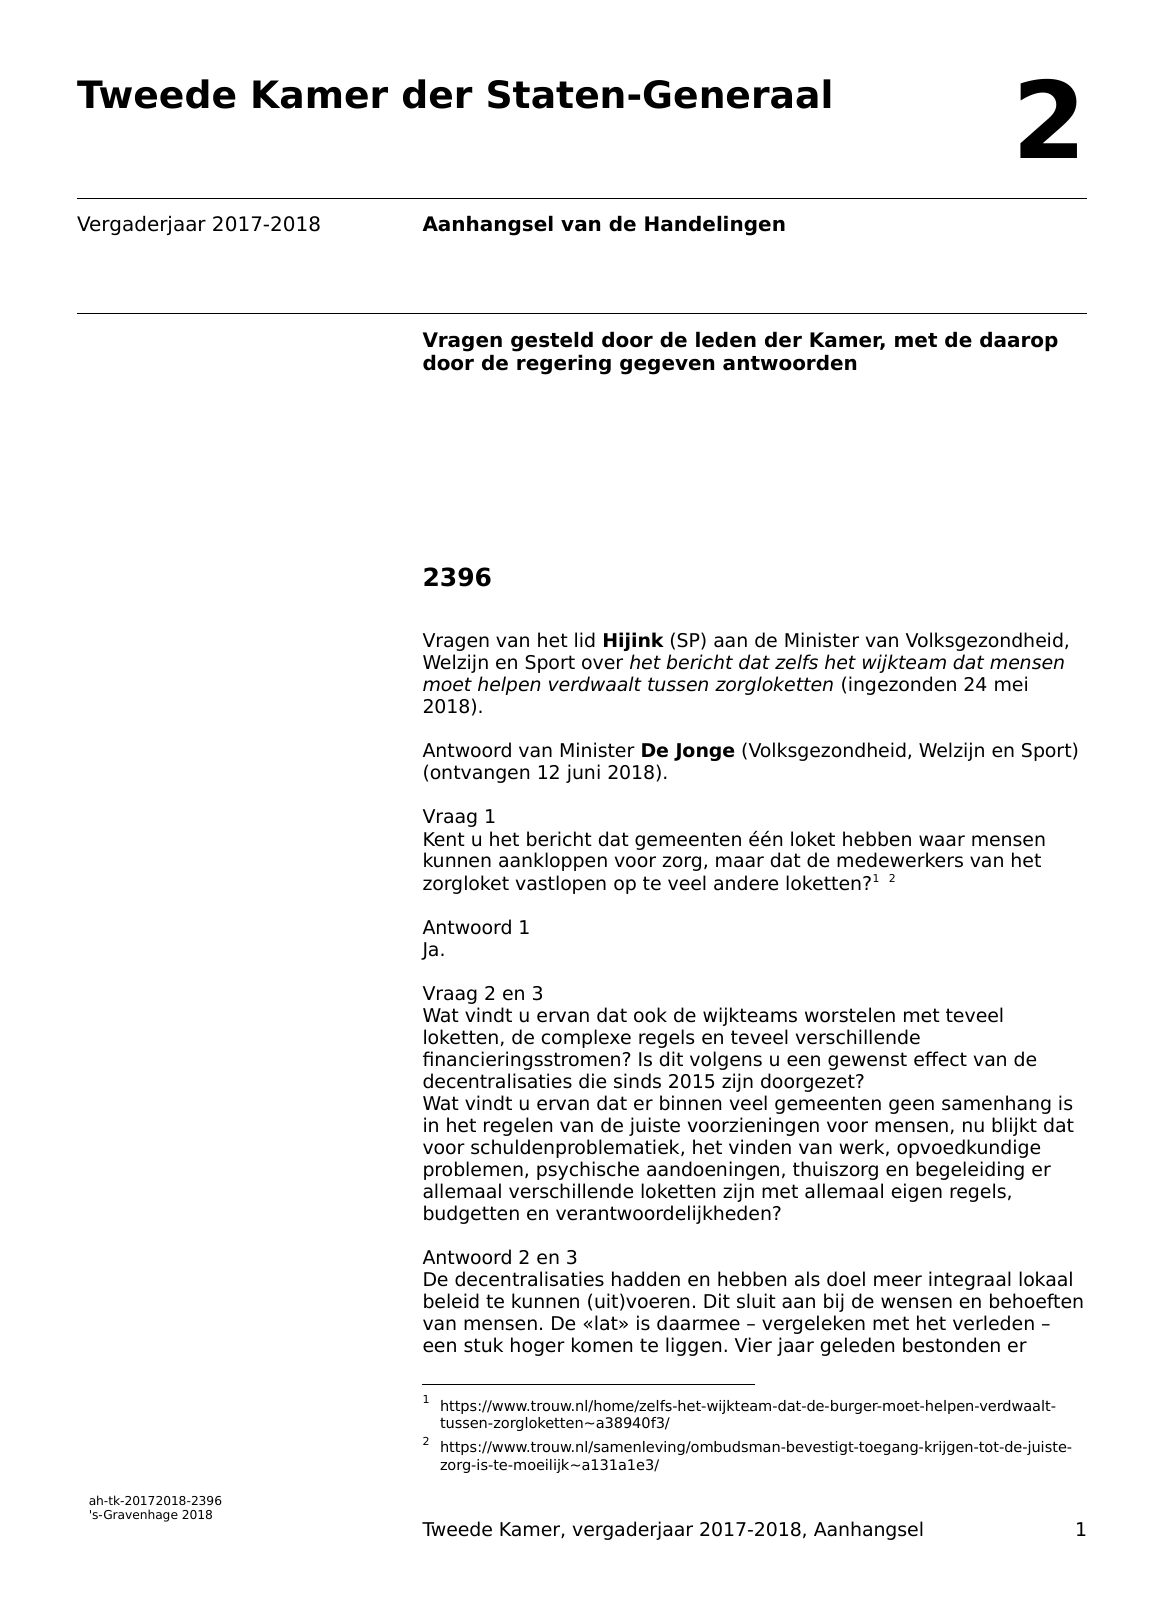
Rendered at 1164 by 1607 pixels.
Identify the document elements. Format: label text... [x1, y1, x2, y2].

text Antwoord van Minister De Jonge (Volksgezondheid, Welzijn en Sport) (ontvangen 12 juni 2018). [422, 740, 1087, 784]
text Wat vindt u ervan dat er binnen veel gemeenten geen samenhang is in het regelen van de juiste voorzieningen voor mensen, nu blijkt dat voor schuldenproblematiek, het vinden van werk, opvoedkundige problemen, psychische aandoeningen, thuiszorg en begeleiding er allemaal verschillende loketten zijn met allemaal eigen regels, budgetten en verantwoordelijkheden? [422, 1093, 1087, 1224]
text 's-Gravenhage 2018 [88, 1508, 323, 1522]
text https://www.trouw.nl/home/zelfs-het-wijkteam-dat-de-burger-moet-helpen-verdwaalt-tussen-zorgloketten~a38940f3/ [422, 1393, 1087, 1432]
text Wat vindt u ervan dat ook de wijkteams worstelen met teveel loketten, de complexe regels en teveel verschillende financieringsstromen? Is dit volgens u een gewenst effect van de decentralisaties die sinds 2015 zijn doorgezet? [422, 1005, 1087, 1093]
table_cell Vergaderjaar 2017-2018 [77, 199, 422, 313]
table_header Tweede Kamer der Staten-Generaal [77, 59, 886, 198]
table_cell Aanhangsel van de Handelingen [422, 199, 1087, 313]
text De decentralisaties hadden en hebben als doel meer integraal lokaal beleid te kunnen (uit)voeren. Dit sluit aan bij de wensen en behoeften van mensen. De «lat» is daarmee – vergeleken met het verleden – een stuk hoger komen te liggen. Vier jaar geleden bestonden er [422, 1269, 1087, 1357]
text Ja. [422, 938, 1087, 961]
table_cell Vragen gesteld door de leden der Kamer, met de daarop door de regering gegeven antwoorden [422, 314, 1087, 375]
text Vraag 1 [422, 806, 1087, 828]
table_header 2 [886, 59, 1087, 198]
text Vraag 2 en 3 [422, 983, 1087, 1005]
text https://www.trouw.nl/samenleving/ombudsman-bevestigt-toegang-krijgen-tot-de-juiste-zorg-is-te-moeilijk~a131a1e3/ [422, 1435, 1087, 1474]
text Antwoord 2 en 3 [422, 1247, 1087, 1269]
text ah-tk-20172018-2396 [88, 1494, 323, 1508]
text Vragen van het lid Hijink (SP) aan de Minister van Volksgezondheid, Welzijn en Sport over het bericht dat zelfs het wijkteam dat mensen moet helpen verdwaalt tussen zorgloketten (ingezonden 24 mei 2018). [422, 630, 1087, 718]
text 2396 [422, 563, 1087, 592]
text Antwoord 1 [422, 917, 1087, 938]
text Kent u het bericht dat gemeenten één loket hebben waar mensen kunnen aankloppen voor zorg, maar dat de medewerkers van het zorgloket vastlopen op te veel andere loketten? [422, 828, 1087, 894]
table_cell [77, 314, 422, 375]
